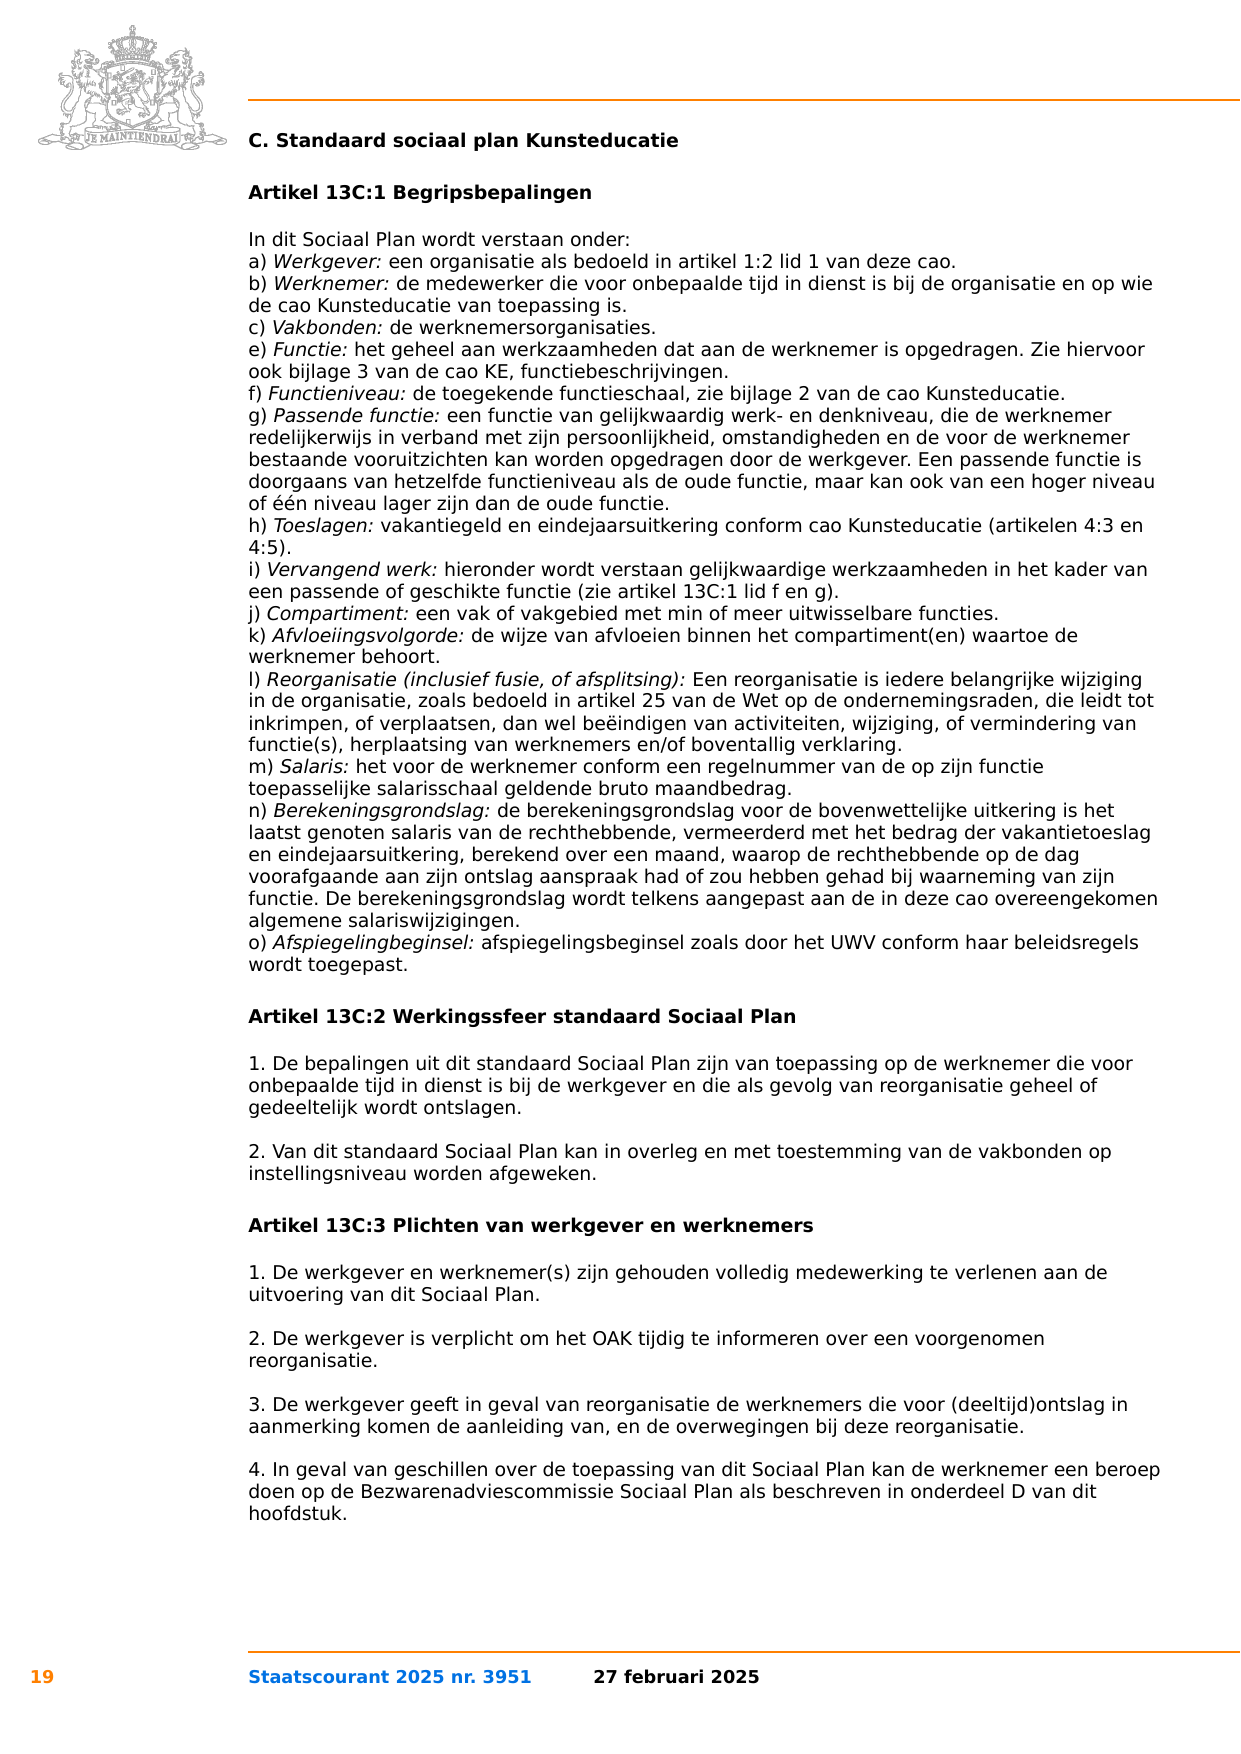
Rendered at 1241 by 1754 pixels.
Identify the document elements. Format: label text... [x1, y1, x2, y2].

picture [38, 25, 227, 150]
text In dit Sociaal Plan wordt verstaan onder: [248, 229, 1163, 251]
text m) Salaris: het voor de werknemer conform een regelnummer van de op zijn functie toepasselijke salarisschaal geldende bruto maandbedrag. [248, 756, 1163, 800]
text g) Passende functie: een functie van gelijkwaardig werk- en denkniveau, die de werknemer redelijkerwijs in verband met zijn persoonlijkheid, omstandigheden en de voor de werknemer bestaande vooruitzichten kan worden opgedragen door de werkgever. Een passende functie is doorgaans van hetzelfde functieniveau als de oude functie, maar kan ook van een hoger niveau of één niveau lager zijn dan de oude functie. [248, 405, 1163, 514]
subtitle Artikel 13C:2 Werkingssfeer standaard Sociaal Plan [248, 1006, 1163, 1028]
text 2. De werkgever is verplicht om het OAK tijdig te informeren over een voorgenomen reorganisatie. [248, 1328, 1163, 1372]
text 1. De werkgever en werknemer(s) zijn gehouden volledig medewerking te verlenen aan de uitvoering van dit Sociaal Plan. [248, 1262, 1163, 1306]
text i) Vervangend werk: hieronder wordt verstaan gelijkwaardige werkzaamheden in het kader van een passende of geschikte functie (zie artikel 13C:1 lid f en g). [248, 558, 1163, 602]
text o) Afspiegelingbeginsel: afspiegelingsbeginsel zoals door het UWV conform haar beleidsregels wordt toegepast. [248, 932, 1163, 976]
subtitle Artikel 13C:3 Plichten van werkgever en werknemers [248, 1215, 1163, 1237]
text j) Compartiment: een vak of vakgebied met min of meer uitwisselbare functies. [248, 602, 1163, 624]
subtitle C. Standaard sociaal plan Kunsteducatie [248, 130, 1163, 152]
text l) Reorganisatie (inclusief fusie, of afsplitsing): Een reorganisatie is iedere belangrijke wijziging in de organisatie, zoals bedoeld in artikel 25 van de Wet op de ondernemingsraden, die leidt tot inkrimpen, of verplaatsen, dan wel beëindigen van activiteiten, wijziging, of vermindering van functie(s), herplaatsing van werknemers en/of boventallig verklaring. [248, 668, 1163, 756]
text n) Berekeningsgrondslag: de berekeningsgrondslag voor de bovenwettelijke uitkering is het laatst genoten salaris van de rechthebbende, vermeerderd met het bedrag der vakantietoeslag en eindejaarsuitkering, berekend over een maand, waarop de rechthebbende op de dag voorafgaande aan zijn ontslag aanspraak had of zou hebben gehad bij waarneming van zijn functie. De berekeningsgrondslag wordt telkens aangepast aan de in deze cao overeengekomen algemene salariswijzigingen. [248, 800, 1163, 932]
text e) Functie: het geheel aan werkzaamheden dat aan de werknemer is opgedragen. Zie hiervoor ook bijlage 3 van de cao KE, functiebeschrijvingen. [248, 339, 1163, 383]
text c) Vakbonden: de werknemersorganisaties. [248, 317, 1163, 339]
text f) Functieniveau: de toegekende functieschaal, zie bijlage 2 van de cao Kunsteducatie. [248, 383, 1163, 405]
text b) Werknemer: de medewerker die voor onbepaalde tijd in dienst is bij de organisatie en op wie de cao Kunsteducatie van toepassing is. [248, 273, 1163, 317]
subtitle Artikel 13C:1 Begripsbepalingen [248, 182, 1163, 204]
text a) Werkgever: een organisatie als bedoeld in artikel 1:2 lid 1 van deze cao. [248, 251, 1163, 273]
text h) Toeslagen: vakantiegeld en eindejaarsuitkering conform cao Kunsteducatie (artikelen 4:3 en 4:5). [248, 514, 1163, 558]
text 3. De werkgever geeft in geval van reorganisatie de werknemers die voor (deeltijd)ontslag in aanmerking komen de aanleiding van, en de overwegingen bij deze reorganisatie. [248, 1393, 1163, 1437]
text 2. Van dit standaard Sociaal Plan kan in overleg en met toestemming van de vakbonden op instellingsniveau worden afgeweken. [248, 1141, 1163, 1185]
text 4. In geval van geschillen over de toepassing van dit Sociaal Plan kan de werknemer een beroep doen op de Bezwarenadviescommissie Sociaal Plan als beschreven in onderdeel D van dit hoofdstuk. [248, 1459, 1163, 1525]
text k) Afvloeiingsvolgorde: de wijze van afvloeien binnen het compartiment(en) waartoe de werknemer behoort. [248, 624, 1163, 668]
text 1. De bepalingen uit dit standaard Sociaal Plan zijn van toepassing op de werknemer die voor onbepaalde tijd in dienst is bij de werkgever en die als gevolg van reorganisatie geheel of gedeeltelijk wordt ontslagen. [248, 1053, 1163, 1119]
